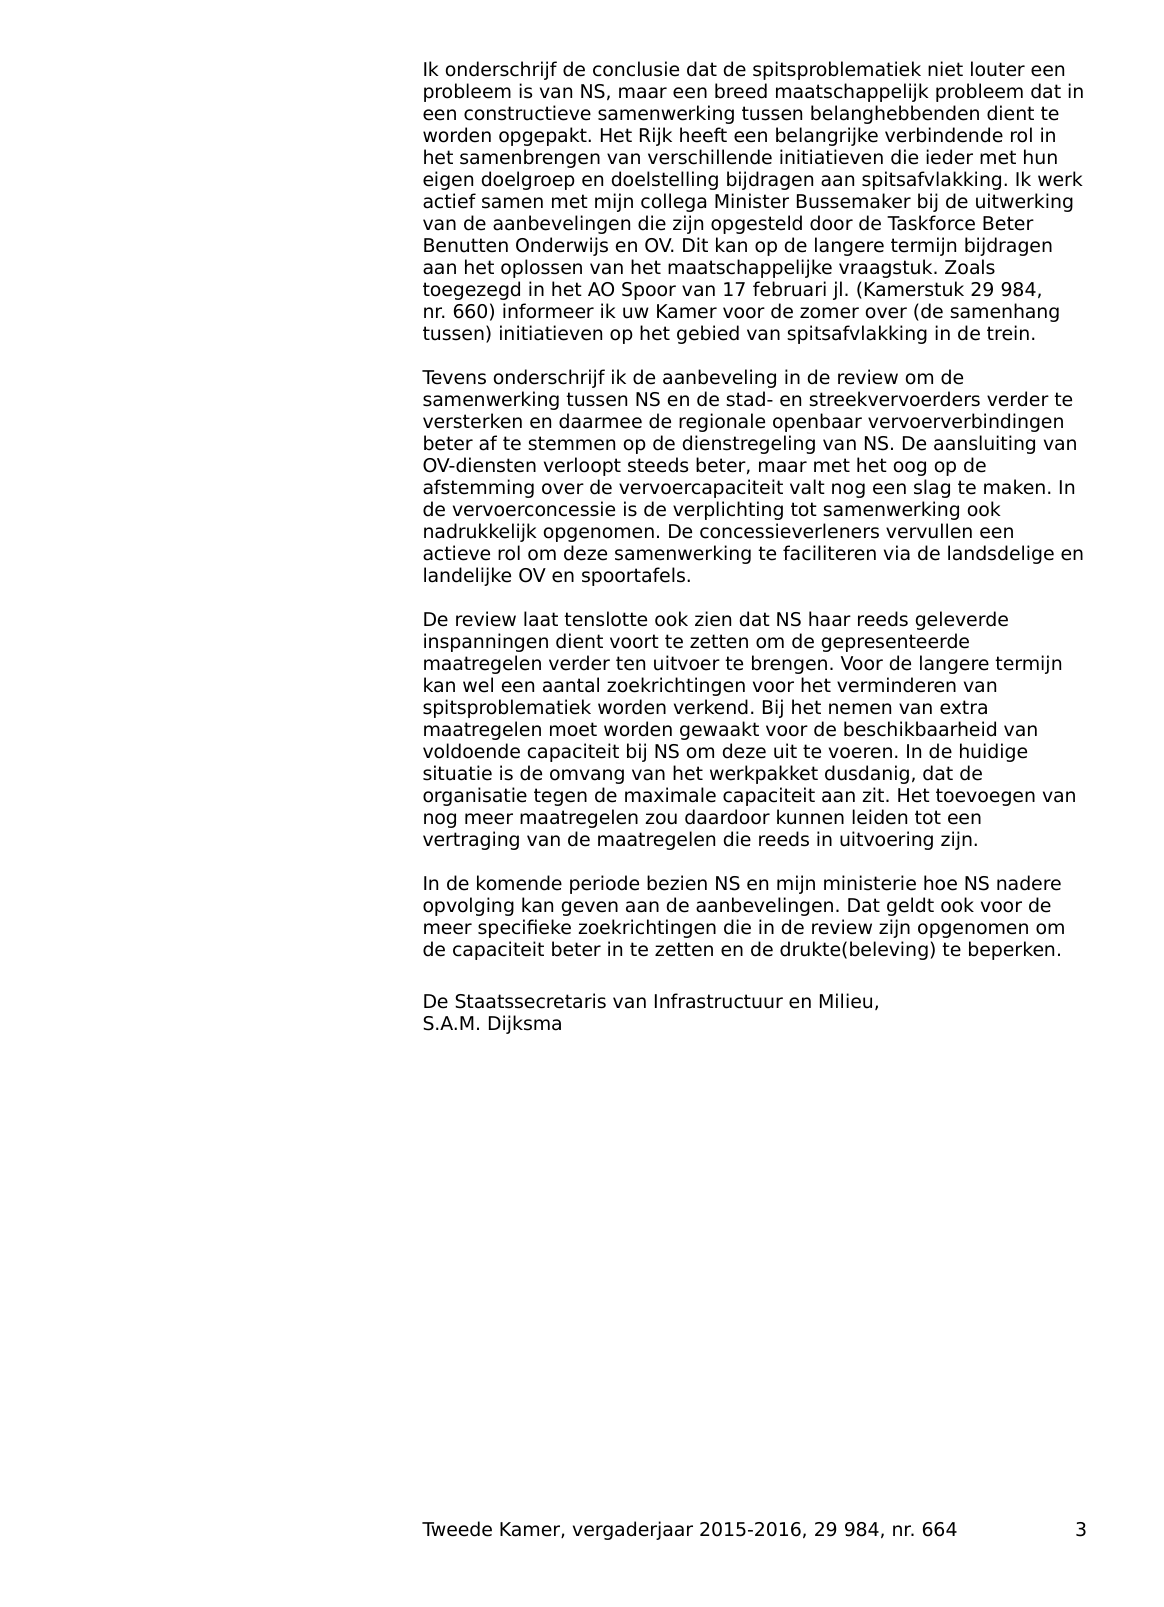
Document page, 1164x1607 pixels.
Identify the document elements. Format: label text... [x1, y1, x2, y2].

text De review laat tenslotte ook zien dat NS haar reeds geleverde inspanningen dient voort te zetten om de gepresenteerde maatregelen verder ten uitvoer te brengen. Voor de langere termijn kan wel een aantal zoekrichtingen voor het verminderen van spitsproblematiek worden verkend. Bij het nemen van extra maatregelen moet worden gewaakt voor de beschikbaarheid van voldoende capaciteit bij NS om deze uit te voeren. In de huidige situatie is de omvang van het werkpakket dusdanig, dat de organisatie tegen de maximale capaciteit aan zit. Het toevoegen van nog meer maatregelen zou daardoor kunnen leiden tot een vertraging van de maatregelen die reeds in uitvoering zijn. [422, 609, 1087, 851]
text De Staatssecretaris van Infrastructuur en Milieu, S.A.M. Dijksma [422, 991, 1087, 1035]
text In de komende periode bezien NS en mijn ministerie hoe NS nadere opvolging kan geven aan de aanbevelingen. Dat geldt ook voor de meer specifieke zoekrichtingen die in de review zijn opgenomen om de capaciteit beter in te zetten en de drukte(beleving) te beperken. [422, 873, 1087, 961]
text Ik onderschrijf de conclusie dat de spitsproblematiek niet louter een probleem is van NS, maar een breed maatschappelijk probleem dat in een constructieve samenwerking tussen belanghebbenden dient te worden opgepakt. Het Rijk heeft een belangrijke verbindende rol in het samenbrengen van verschillende initiatieven die ieder met hun eigen doelgroep en doelstelling bijdragen aan spitsafvlakking. Ik werk actief samen met mijn collega Minister Bussemaker bij de uitwerking van de aanbevelingen die zijn opgesteld door de Taskforce Beter Benutten Onderwijs en OV. Dit kan op de langere termijn bijdragen aan het oplossen van het maatschappelijke vraagstuk. Zoals toegezegd in het AO Spoor van 17 februari jl. (Kamerstuk 29 984, nr. 660) informeer ik uw Kamer voor de zomer over (de samenhang tussen) initiatieven op het gebied van spitsafvlakking in de trein. [422, 59, 1087, 345]
text Tevens onderschrijf ik de aanbeveling in de review om de samenwerking tussen NS en de stad- en streekvervoerders verder te versterken en daarmee de regionale openbaar vervoerverbindingen beter af te stemmen op de dienstregeling van NS. De aansluiting van OV-diensten verloopt steeds beter, maar met het oog op de afstemming over de vervoercapaciteit valt nog een slag te maken. In de vervoerconcessie is de verplichting tot samenwerking ook nadrukkelijk opgenomen. De concessieverleners vervullen een actieve rol om deze samenwerking te faciliteren via de landsdelige en landelijke OV en spoortafels. [422, 367, 1087, 587]
